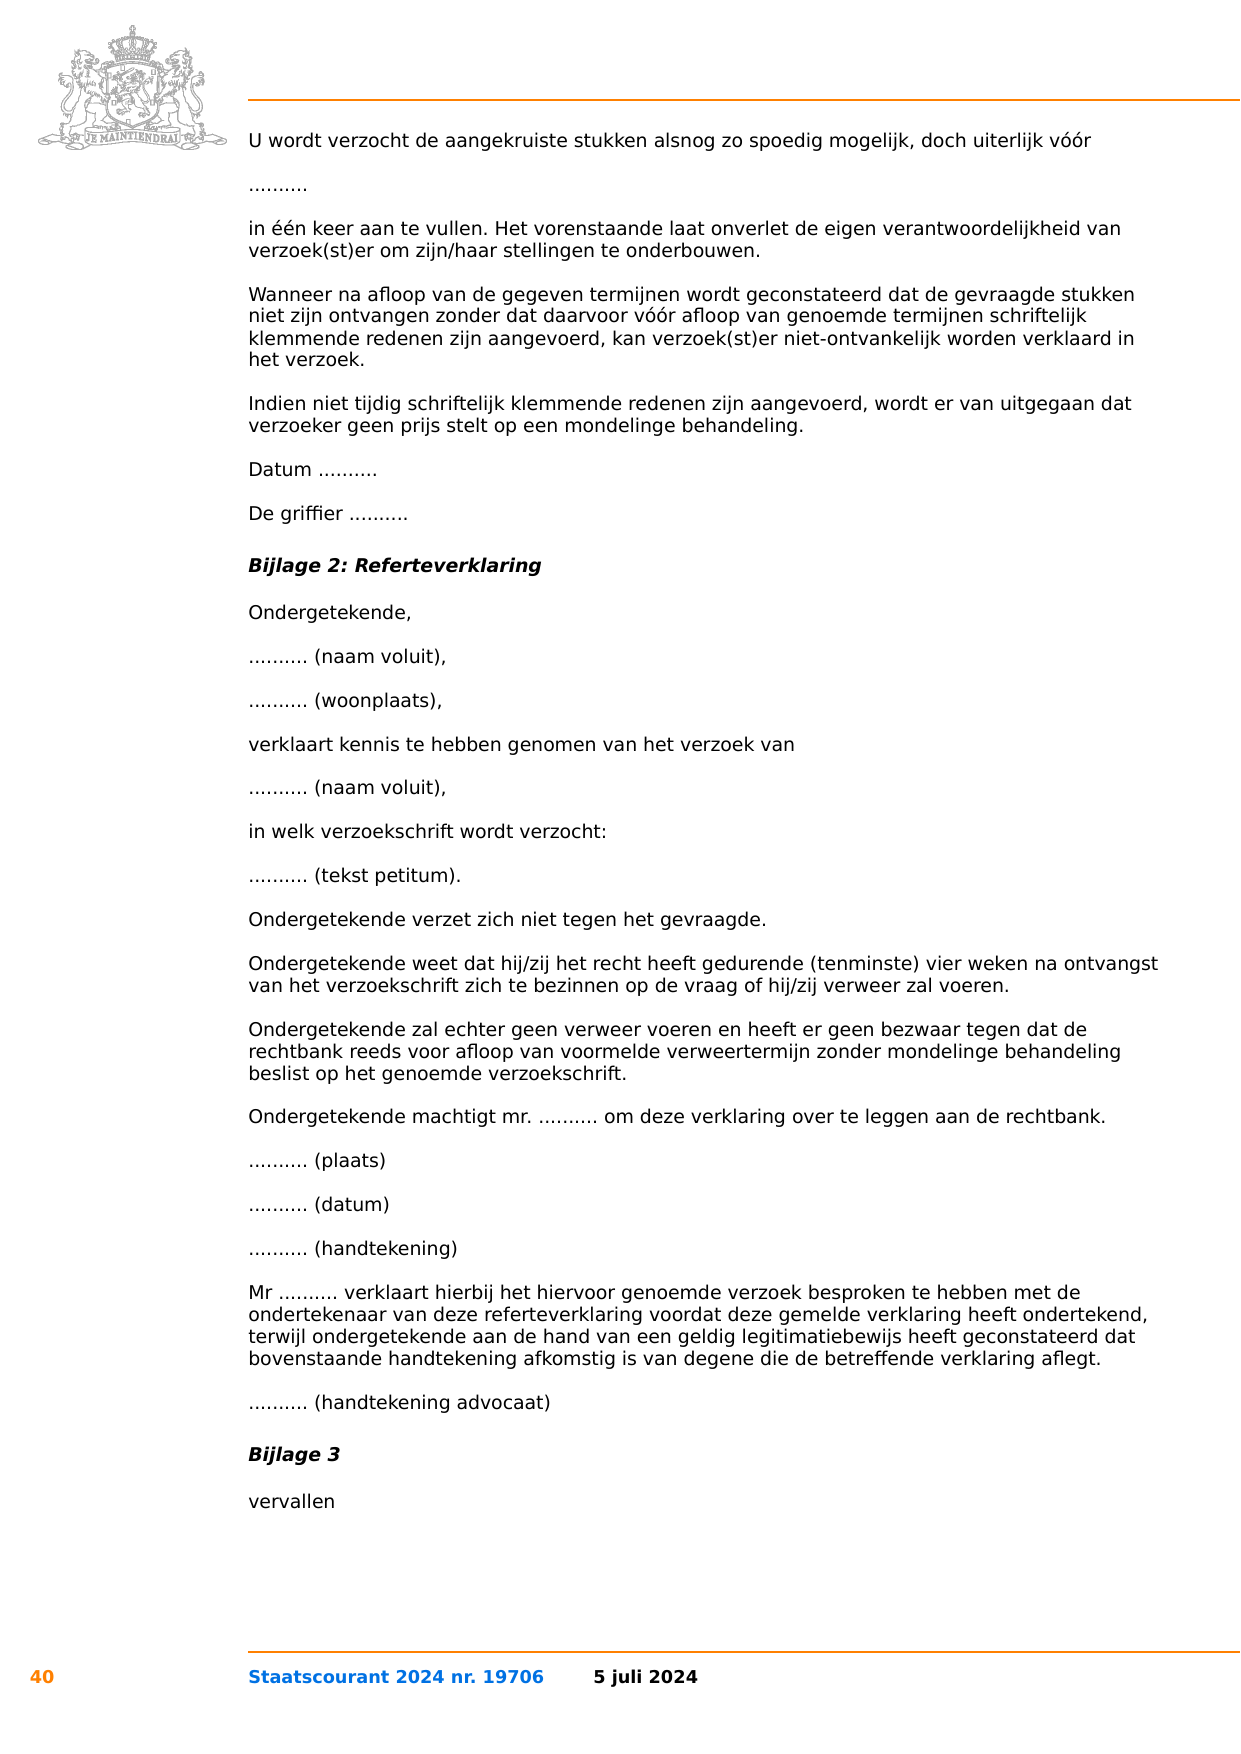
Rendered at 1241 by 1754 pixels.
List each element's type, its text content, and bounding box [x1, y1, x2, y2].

text Ondergetekende machtigt mr. .......... om deze verklaring over te leggen aan de rechtbank. [248, 1106, 1163, 1128]
text verklaart kennis te hebben genomen van het verzoek van [248, 733, 1163, 755]
text Ondergetekende weet dat hij/zij het recht heeft gedurende (tenminste) vier weken na ontvangst van het verzoekschrift zich te bezinnen op de vraag of hij/zij verweer zal voeren. [248, 953, 1163, 997]
text De griffier .......... [248, 503, 1163, 525]
text vervallen [248, 1491, 1163, 1512]
text Ondergetekende zal echter geen verweer voeren en heeft er geen bezwaar tegen dat de rechtbank reeds voor afloop van voormelde verweertermijn zonder mondelinge behandeling beslist op het genoemde verzoekschrift. [248, 1018, 1163, 1084]
subtitle Bijlage 2: Referteverklaring [248, 555, 1163, 577]
text .......... (woonplaats), [248, 689, 1163, 712]
picture [38, 25, 227, 150]
text Ondergetekende verzet zich niet tegen het gevraagde. [248, 909, 1163, 931]
text .......... (plaats) [248, 1150, 1163, 1172]
text Ondergetekende, [248, 602, 1163, 624]
text Datum .......... [248, 459, 1163, 481]
text .......... (handtekening) [248, 1238, 1163, 1260]
text in één keer aan te vullen. Het vorenstaande laat onverlet de eigen verantwoordelijkheid van verzoek(st)er om zijn/haar stellingen te onderbouwen. [248, 218, 1163, 262]
text Wanneer na afloop van de gegeven termijnen wordt geconstateerd dat de gevraagde stukken niet zijn ontvangen zonder dat daarvoor vóór afloop van genoemde termijnen schriftelijk klemmende redenen zijn aangevoerd, kan verzoek(st)er niet-ontvankelijk worden verklaard in het verzoek. [248, 283, 1163, 371]
text Indien niet tijdig schriftelijk klemmende redenen zijn aangevoerd, wordt er van uitgegaan dat verzoeker geen prijs stelt op een mondelinge behandeling. [248, 393, 1163, 437]
text .......... (datum) [248, 1194, 1163, 1216]
text .......... (tekst petitum). [248, 865, 1163, 887]
text .......... (naam voluit), [248, 777, 1163, 799]
text in welk verzoekschrift wordt verzocht: [248, 821, 1163, 843]
text .......... (naam voluit), [248, 646, 1163, 668]
text U wordt verzocht de aangekruiste stukken alsnog zo spoedig mogelijk, doch uiterlijk vóór [248, 130, 1163, 152]
subtitle Bijlage 3 [248, 1443, 1163, 1466]
text .......... (handtekening advocaat) [248, 1392, 1163, 1413]
text Mr .......... verklaart hierbij het hiervoor genoemde verzoek besproken te hebben met de ondertekenaar van deze referteverklaring voordat deze gemelde verklaring heeft ondertekend, terwijl ondergetekende aan de hand van een geldig legitimatiebewijs heeft geconstateerd dat bovenstaande handtekening afkomstig is van degene die de betreffende verklaring aflegt. [248, 1282, 1163, 1370]
text .......... [248, 174, 1163, 196]
